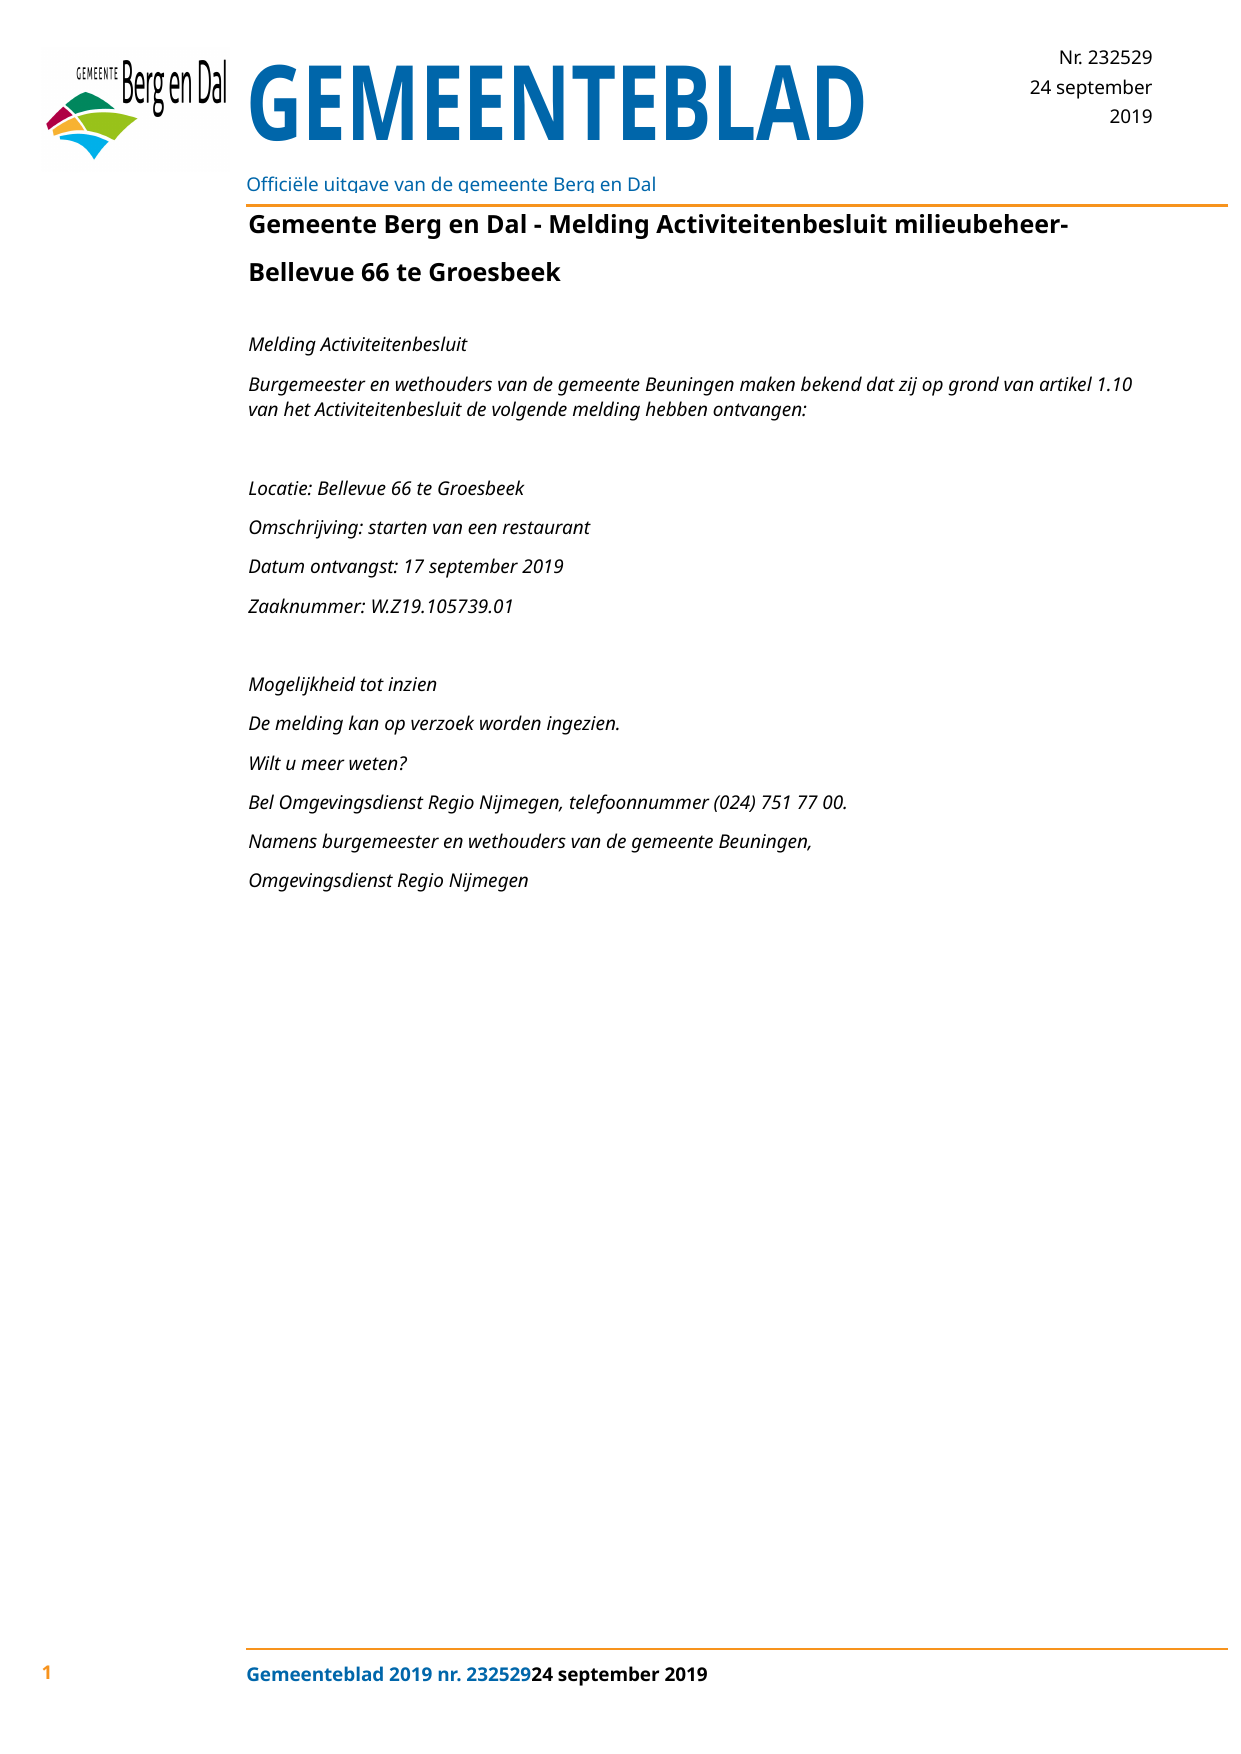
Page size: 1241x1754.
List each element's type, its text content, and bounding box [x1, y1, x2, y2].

text De melding kan op verzoek worden ingezien. [248, 711, 1152, 736]
text Bel Omgevingsdienst Regio Nijmegen, telefoonnummer (024) 751 77 00. [248, 789, 1152, 815]
text Locatie: Bellevue 66 te Groesbeek [248, 475, 1152, 501]
text Burgemeester en wethouders van de gemeente Beuningen maken bekend dat zij op grond van artikel 1.10 van het Activiteitenbesluit de volgende melding hebben ontvangen: [248, 371, 1152, 422]
text Omgevingsdienst Regio Nijmegen [248, 868, 1152, 893]
text Gemeente Berg en Dal - Melding Activiteitenbesluit milieubeheer- Bellevue 66 te Groesbeek [248, 207, 1152, 288]
text Melding Activiteitenbesluit [248, 331, 1152, 357]
text Wilt u meer weten? [248, 750, 1152, 776]
text Mogelijkheid tot inzien [248, 671, 1152, 697]
text Namens burgemeester en wethouders van de gemeente Beuningen, [248, 828, 1152, 854]
text Omschrijving: starten van een restaurant [248, 514, 1152, 540]
picture [41, 47, 231, 172]
text Zaaknummer: W.Z19.105739.01 [248, 593, 1152, 618]
text Datum ontvangst: 17 september 2019 [248, 553, 1152, 579]
